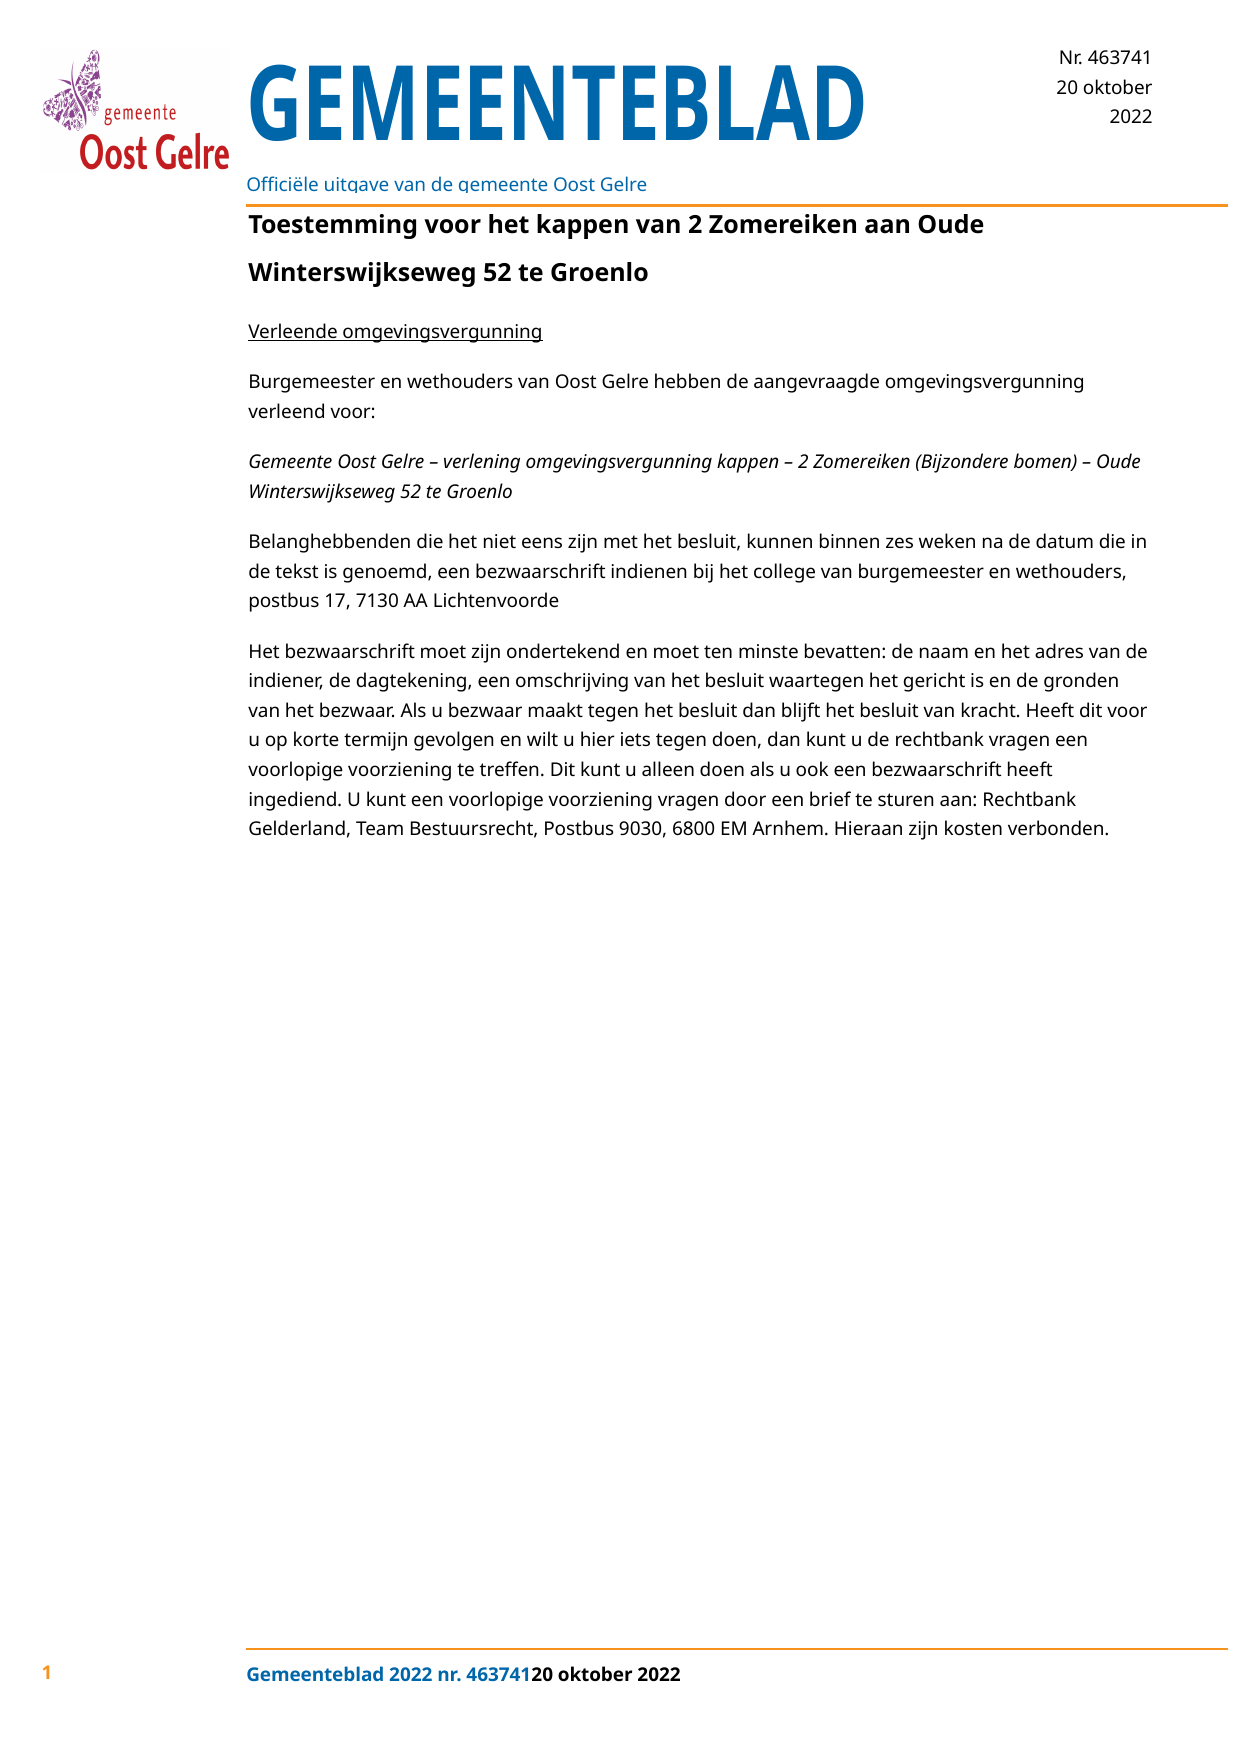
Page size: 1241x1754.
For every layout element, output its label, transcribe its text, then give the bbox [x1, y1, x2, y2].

text Burgemeester en wethouders van Oost Gelre hebben de aangevraagde omgevingsvergunning verleend voor: [248, 368, 1152, 424]
text Het bezwaarschrift moet zijn ondertekend en moet ten minste bevatten: de naam en het adres van de indiener, de dagtekening, een omschrijving van het besluit waartegen het gericht is en de gronden van het bezwaar. Als u bezwaar maakt tegen het besluit dan blijft het besluit van kracht. Heeft dit voor u op korte termijn gevolgen en wilt u hier iets tegen doen, dan kunt u de rechtbank vragen een voorlopige voorziening te treffen. Dit kunt u alleen doen als u ook een bezwaarschrift heeft ingediend. U kunt een voorlopige voorziening vragen door een brief te sturen aan: Rechtbank Gelderland, Team Bestuursrecht, Postbus 9030, 6800 EM Arnhem. Hieraan zijn kosten verbonden. [248, 638, 1152, 841]
text Gemeente Oost Gelre – verlening omgevingsvergunning kappen – 2 Zomereiken (Bijzondere bomen) – Oude Winterswijkseweg 52 te Groenlo [248, 448, 1152, 504]
text Belanghebbenden die het niet eens zijn met het besluit, kunnen binnen zes weken na de datum die in de tekst is genoemd, een bezwaarschrift indienen bij het college van burgemeester en wethouders, postbus 17, 7130 AA Lichtenvoorde [248, 528, 1152, 613]
text Verleende omgevingsvergunning [248, 318, 1152, 344]
text Toestemming voor het kappen van 2 Zomereiken aan Oude Winterswijkseweg 52 te Groenlo [248, 207, 1152, 288]
picture [41, 47, 231, 172]
